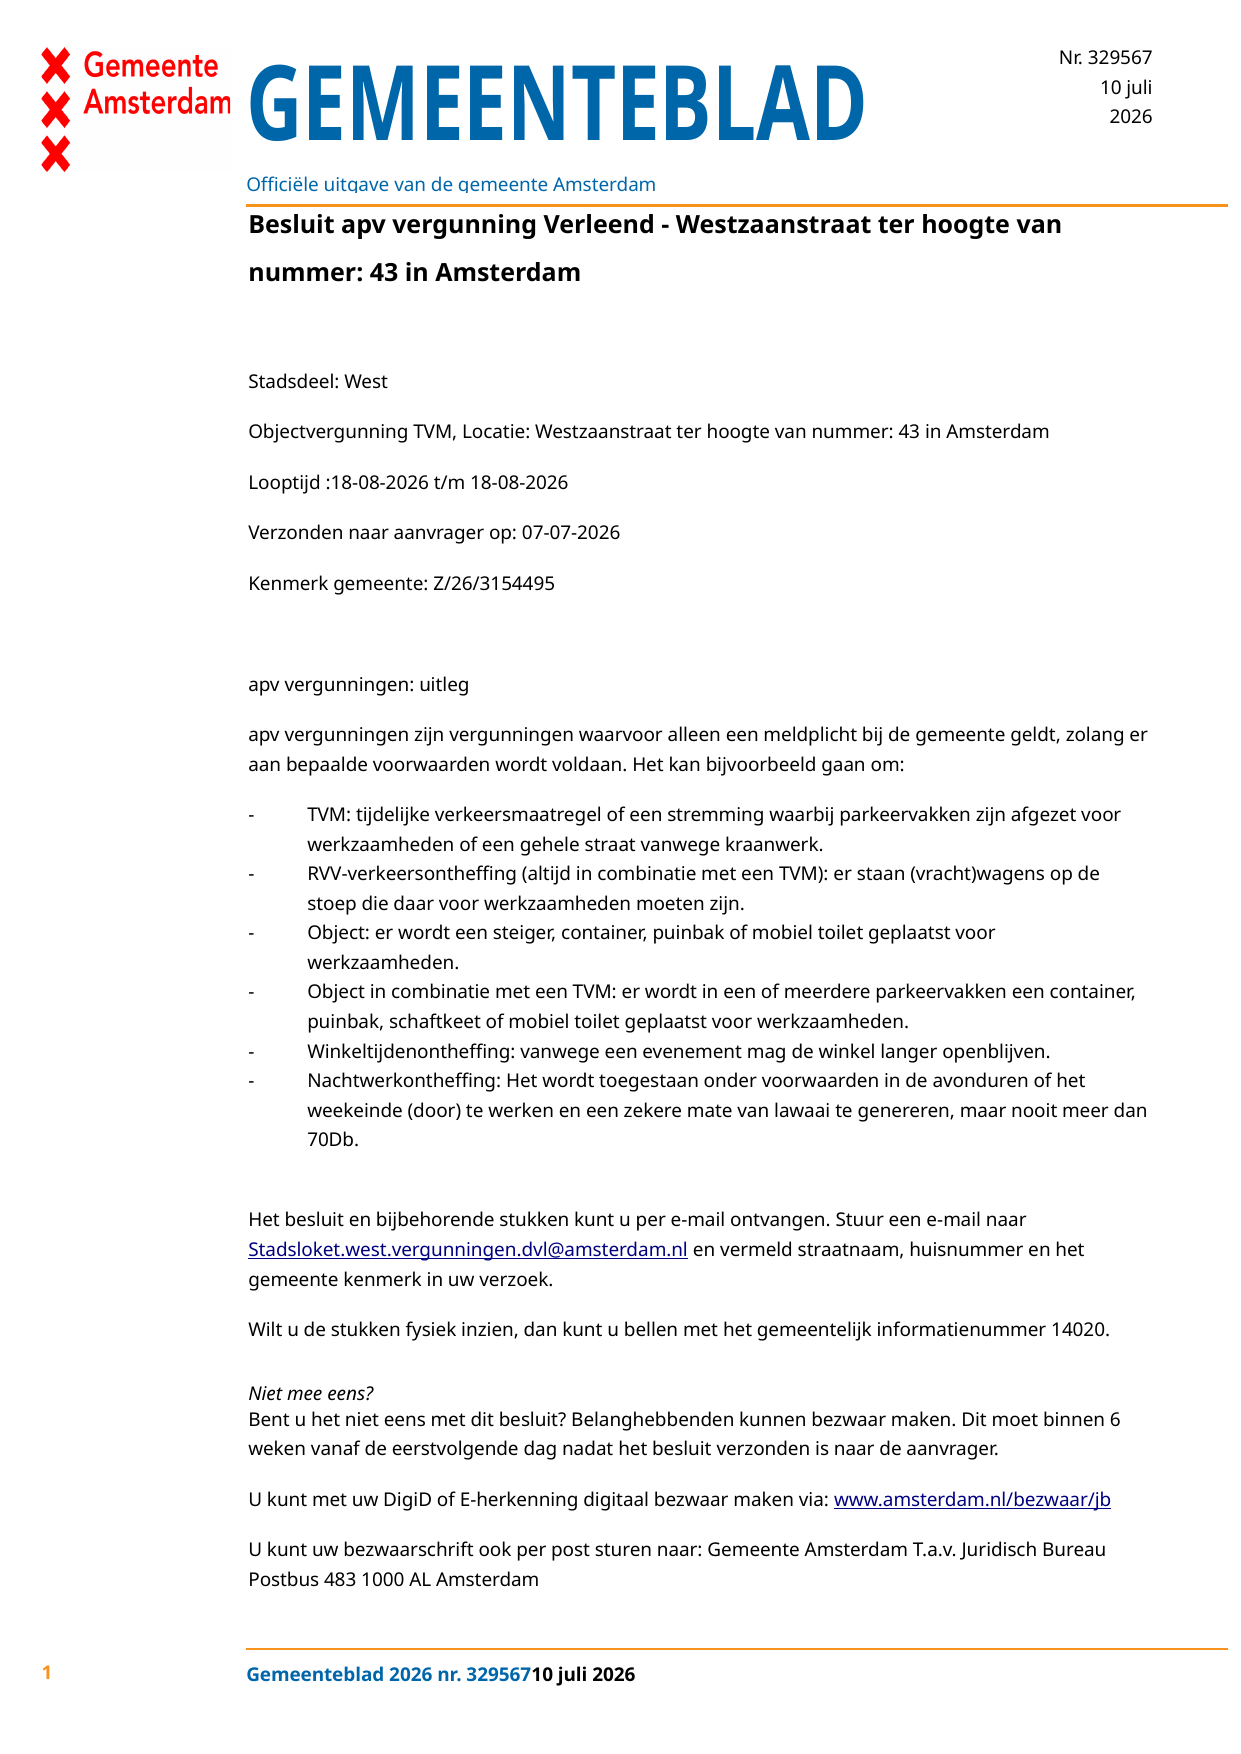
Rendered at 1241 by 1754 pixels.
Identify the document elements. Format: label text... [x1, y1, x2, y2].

text Looptijd :18-08-2026 t/m 18-08-2026 [248, 469, 1152, 495]
text Kenmerk gemeente: Z/26/3154495 [248, 570, 1152, 596]
text U kunt uw bezwaarschrift ook per post sturen naar: Gemeente Amsterdam T.a.v. Juridisch Bureau Postbus 483 1000 AL Amsterdam [248, 1536, 1152, 1592]
text Objectvergunning TVM, Locatie: Westzaanstraat ter hoogte van nummer: 43 in Amsterdam [248, 419, 1152, 444]
text Niet mee eens? [248, 1380, 1152, 1406]
text Bent u het niet eens met dit besluit? Belanghebbenden kunnen bezwaar maken. Dit moet binnen 6 weken vanaf de eerstvolgende dag nadat het besluit verzonden is naar de aanvrager. [248, 1406, 1152, 1461]
text Stadsdeel: West [248, 368, 1152, 394]
list Object in combinatie met een TVM: er wordt in een of meerdere parkeervakken een container, puinbak, schaftkeet of mobiel toilet geplaatst voor werkzaamheden. [248, 979, 1152, 1034]
text Besluit apv vergunning Verleend - Westzaanstraat ter hoogte van nummer: 43 in Amsterdam [248, 207, 1152, 288]
list Nachtwerkontheffing: Het wordt toegestaan onder voorwaarden in de avonduren of het weekeinde (door) te werken en een zekere mate van lawaai te genereren, maar nooit meer dan 70Db. [248, 1067, 1152, 1152]
text apv vergunningen: uitleg [248, 671, 1152, 697]
list RVV-verkeersontheffing (altijd in combinatie met een TVM): er staan (vracht)wagens op de stoep die daar voor werkzaamheden moeten zijn. [248, 860, 1152, 916]
text U kunt met uw DigiD of E-herkenning digitaal bezwaar maken via: www.amsterdam.nl/bezwaar/jb [248, 1486, 1152, 1512]
text Het besluit en bijbehorende stukken kunt u per e-mail ontvangen. Stuur een e-mail naar Stadsloket.west.vergunningen.dvl@amsterdam.nl en vermeld straatnaam, huisnummer en het gemeente kenmerk in uw verzoek. [248, 1207, 1152, 1292]
picture [41, 47, 231, 172]
text Wilt u de stukken fysiek inzien, dan kunt u bellen met het gemeentelijk informatienummer 14020. [248, 1316, 1152, 1342]
list Object: er wordt een steiger, container, puinbak of mobiel toilet geplaatst voor werkzaamheden. [248, 919, 1152, 975]
list TVM: tijdelijke verkeersmaatregel of een stremming waarbij parkeervakken zijn afgezet voor werkzaamheden of een gehele straat vanwege kraanwerk. [248, 801, 1152, 857]
list Winkeltijdenontheffing: vanwege een evenement mag de winkel langer openblijven. [248, 1038, 1152, 1064]
text apv vergunningen zijn vergunningen waarvoor alleen een meldplicht bij de gemeente geldt, zolang er aan bepaalde voorwaarden wordt voldaan. Het kan bijvoorbeeld gaan om: [248, 721, 1152, 777]
text Verzonden naar aanvrager op: 07-07-2026 [248, 519, 1152, 545]
